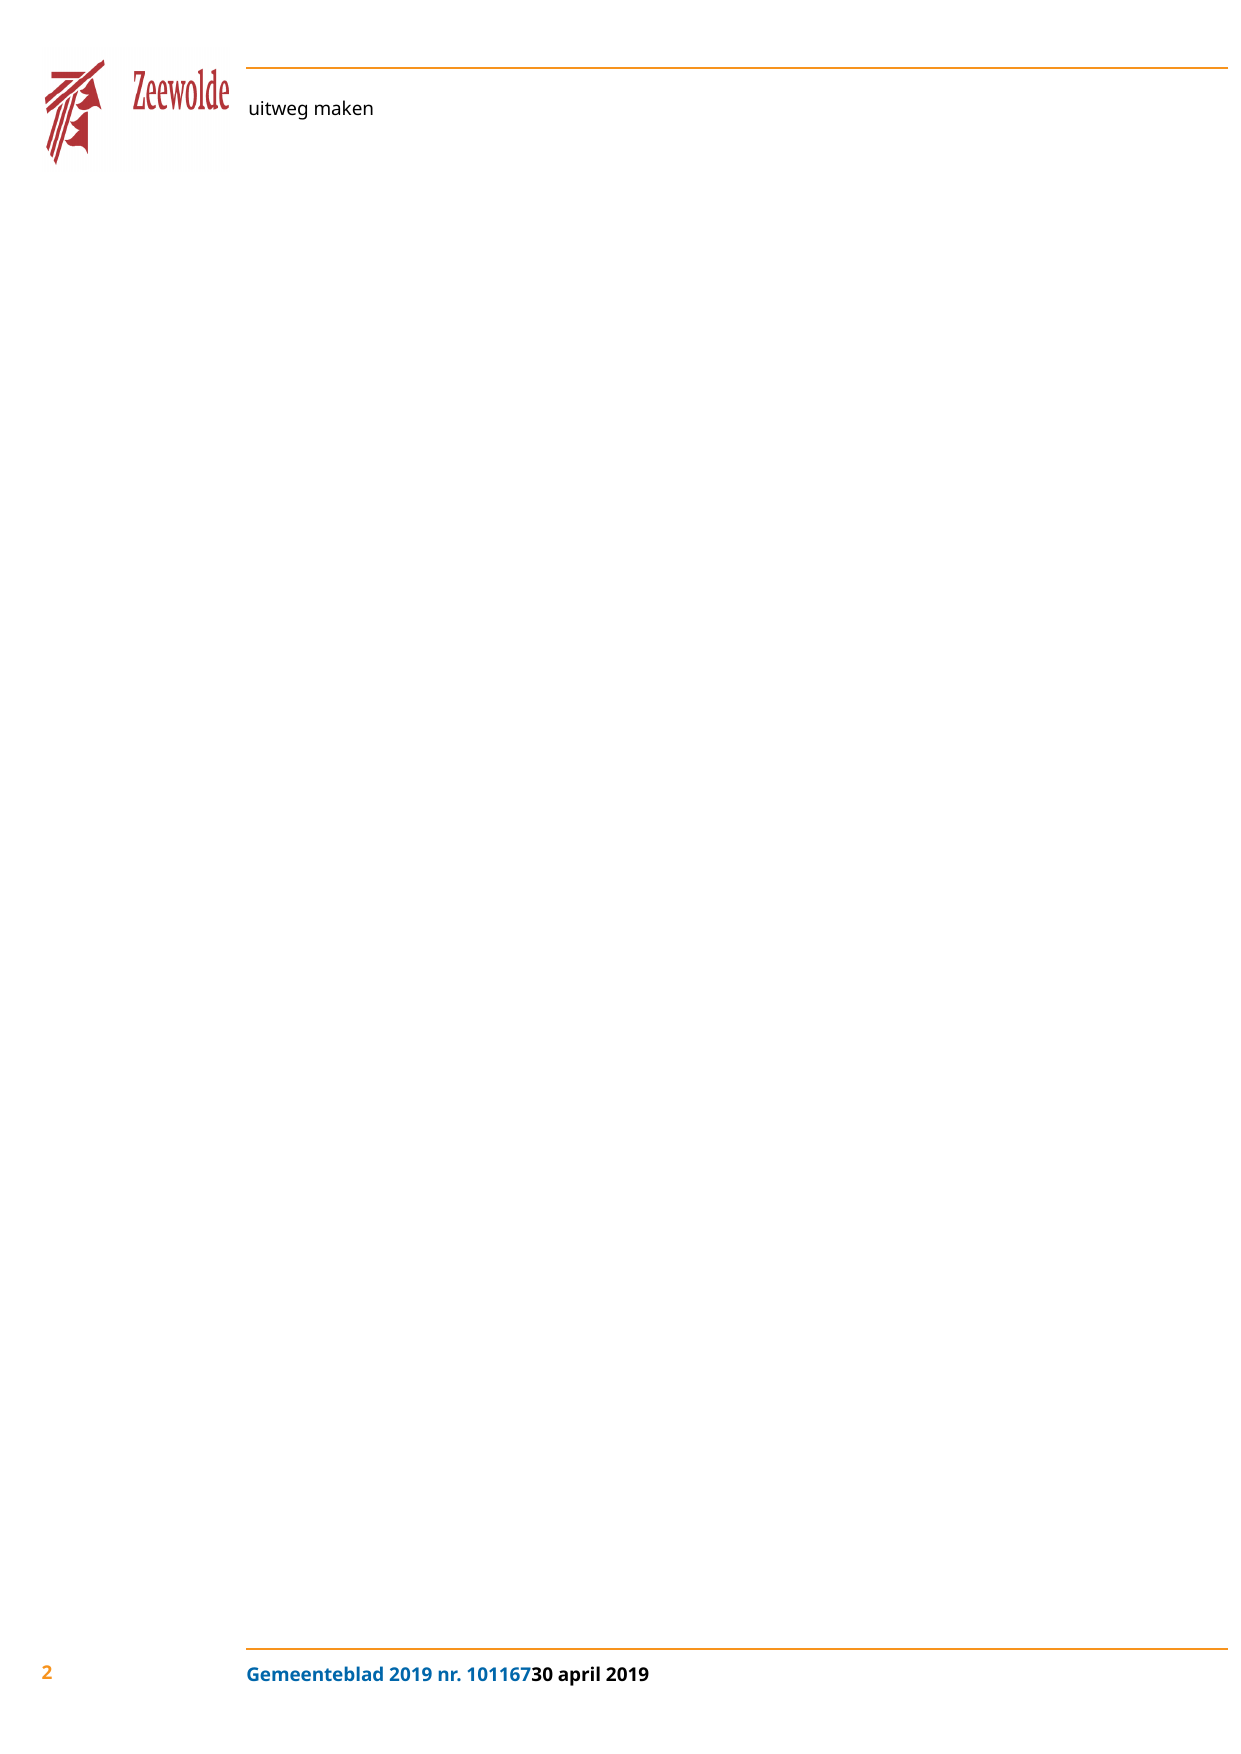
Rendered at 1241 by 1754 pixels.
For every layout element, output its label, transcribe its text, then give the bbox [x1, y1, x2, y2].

picture [41, 47, 231, 172]
text uitweg maken [248, 95, 1152, 121]
